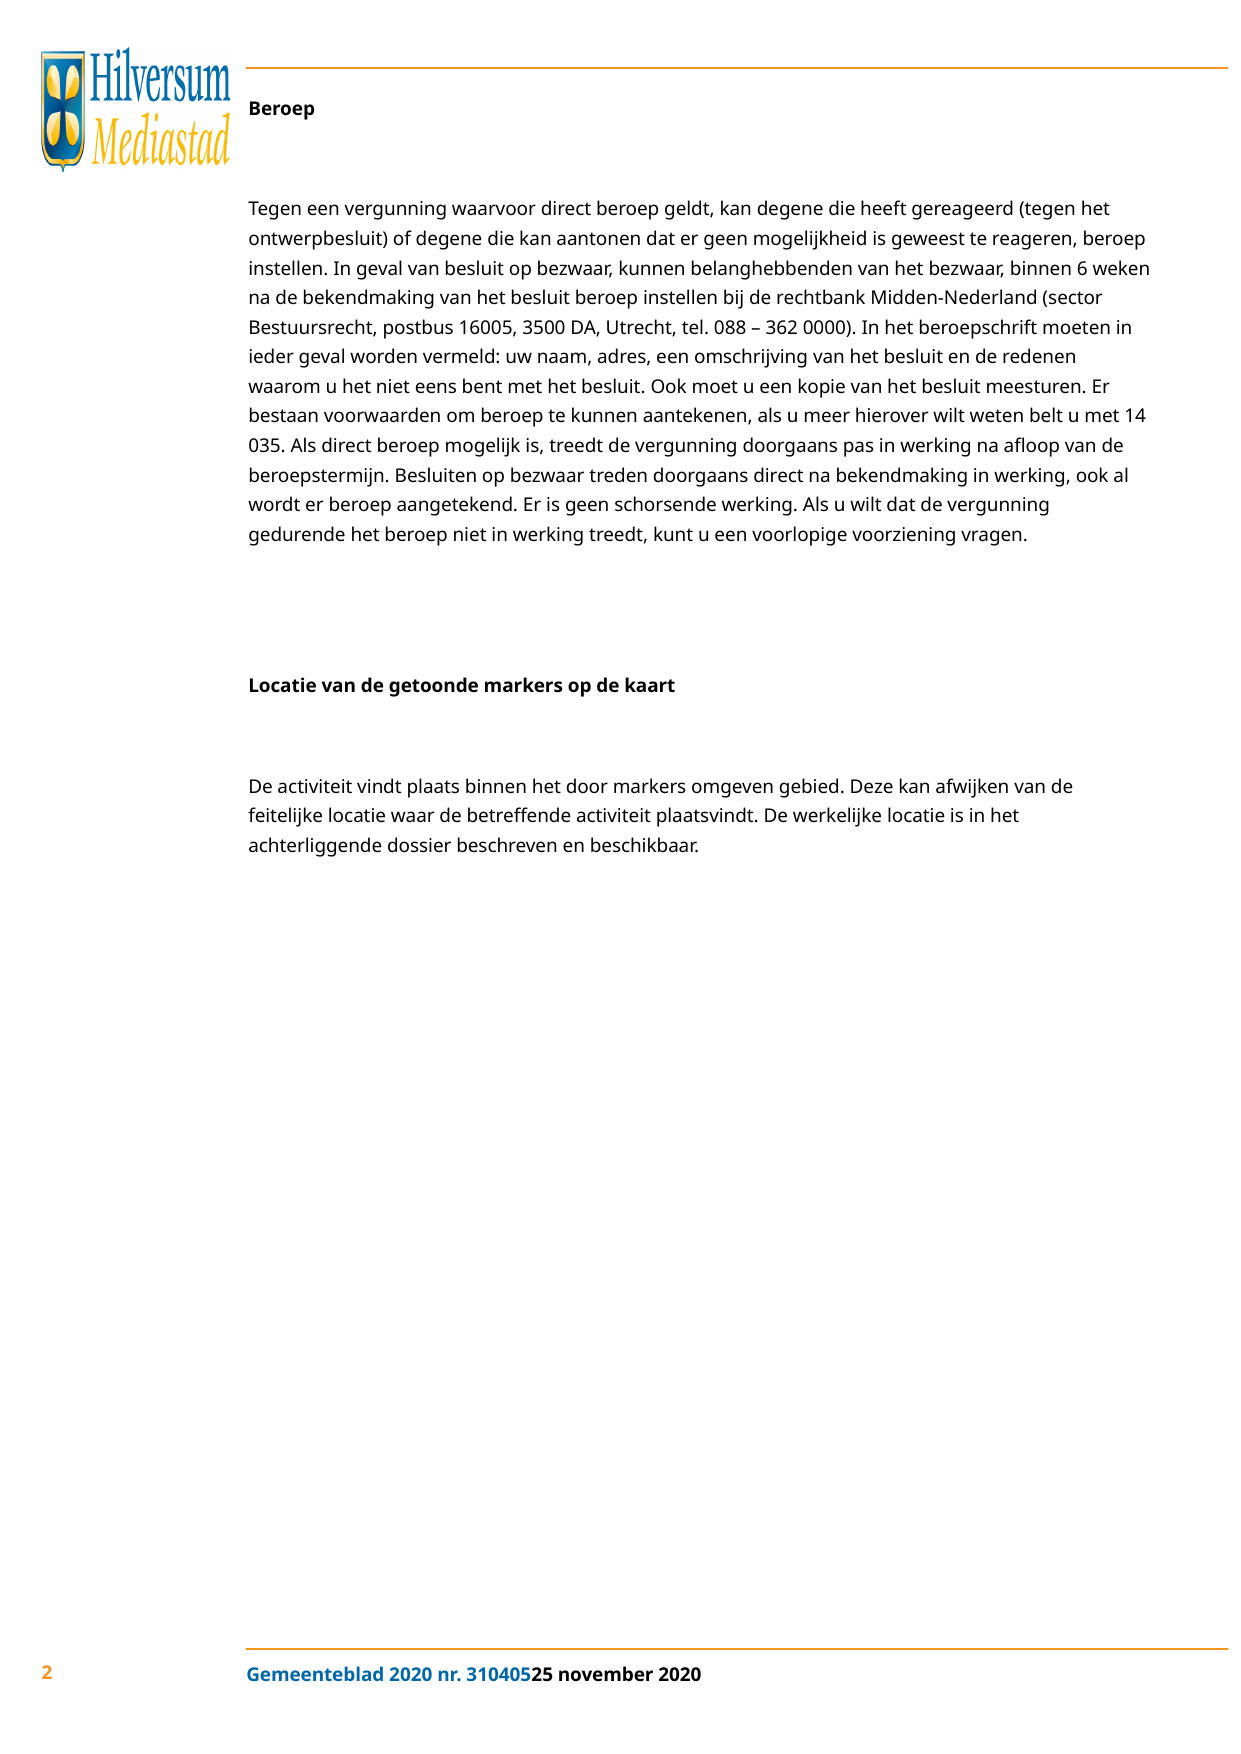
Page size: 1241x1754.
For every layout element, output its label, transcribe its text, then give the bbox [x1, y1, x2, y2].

text De activiteit vindt plaats binnen het door markers omgeven gebied. Deze kan afwijken van de feitelijke locatie waar de betreffende activiteit plaatsvindt. De werkelijke locatie is in het achterliggende dossier beschreven en beschikbaar. [248, 773, 1152, 858]
text Tegen een vergunning waarvoor direct beroep geldt, kan degene die heeft gereageerd (tegen het ontwerpbesluit) of degene die kan aantonen dat er geen mogelijkheid is geweest te reageren, beroep instellen. In geval van besluit op bezwaar, kunnen belanghebbenden van het bezwaar, binnen 6 weken na de bekendmaking van het besluit beroep instellen bij de rechtbank Midden-Nederland (sector Bestuursrecht, postbus 16005, 3500 DA, Utrecht, tel. 088 – 362 0000). In het beroepschrift moeten in ieder geval worden vermeld: uw naam, adres, een omschrijving van het besluit en de redenen waarom u het niet eens bent met het besluit. Ook moet u een kopie van het besluit meesturen. Er bestaan voorwaarden om beroep te kunnen aantekenen, als u meer hierover wilt weten belt u met 14 035. Als direct beroep mogelijk is, treedt de vergunning doorgaans pas in werking na afloop van de beroepstermijn. Besluiten op bezwaar treden doorgaans direct na bekendmaking in werking, ook al wordt er beroep aangetekend. Er is geen schorsende werking. Als u wilt dat de vergunning gedurende het beroep niet in werking treedt, kunt u een voorlopige voorziening vragen. [248, 196, 1152, 547]
text Locatie van de getoonde markers op de kaart [248, 672, 1152, 698]
text Beroep [248, 95, 1152, 121]
picture [41, 47, 231, 172]
